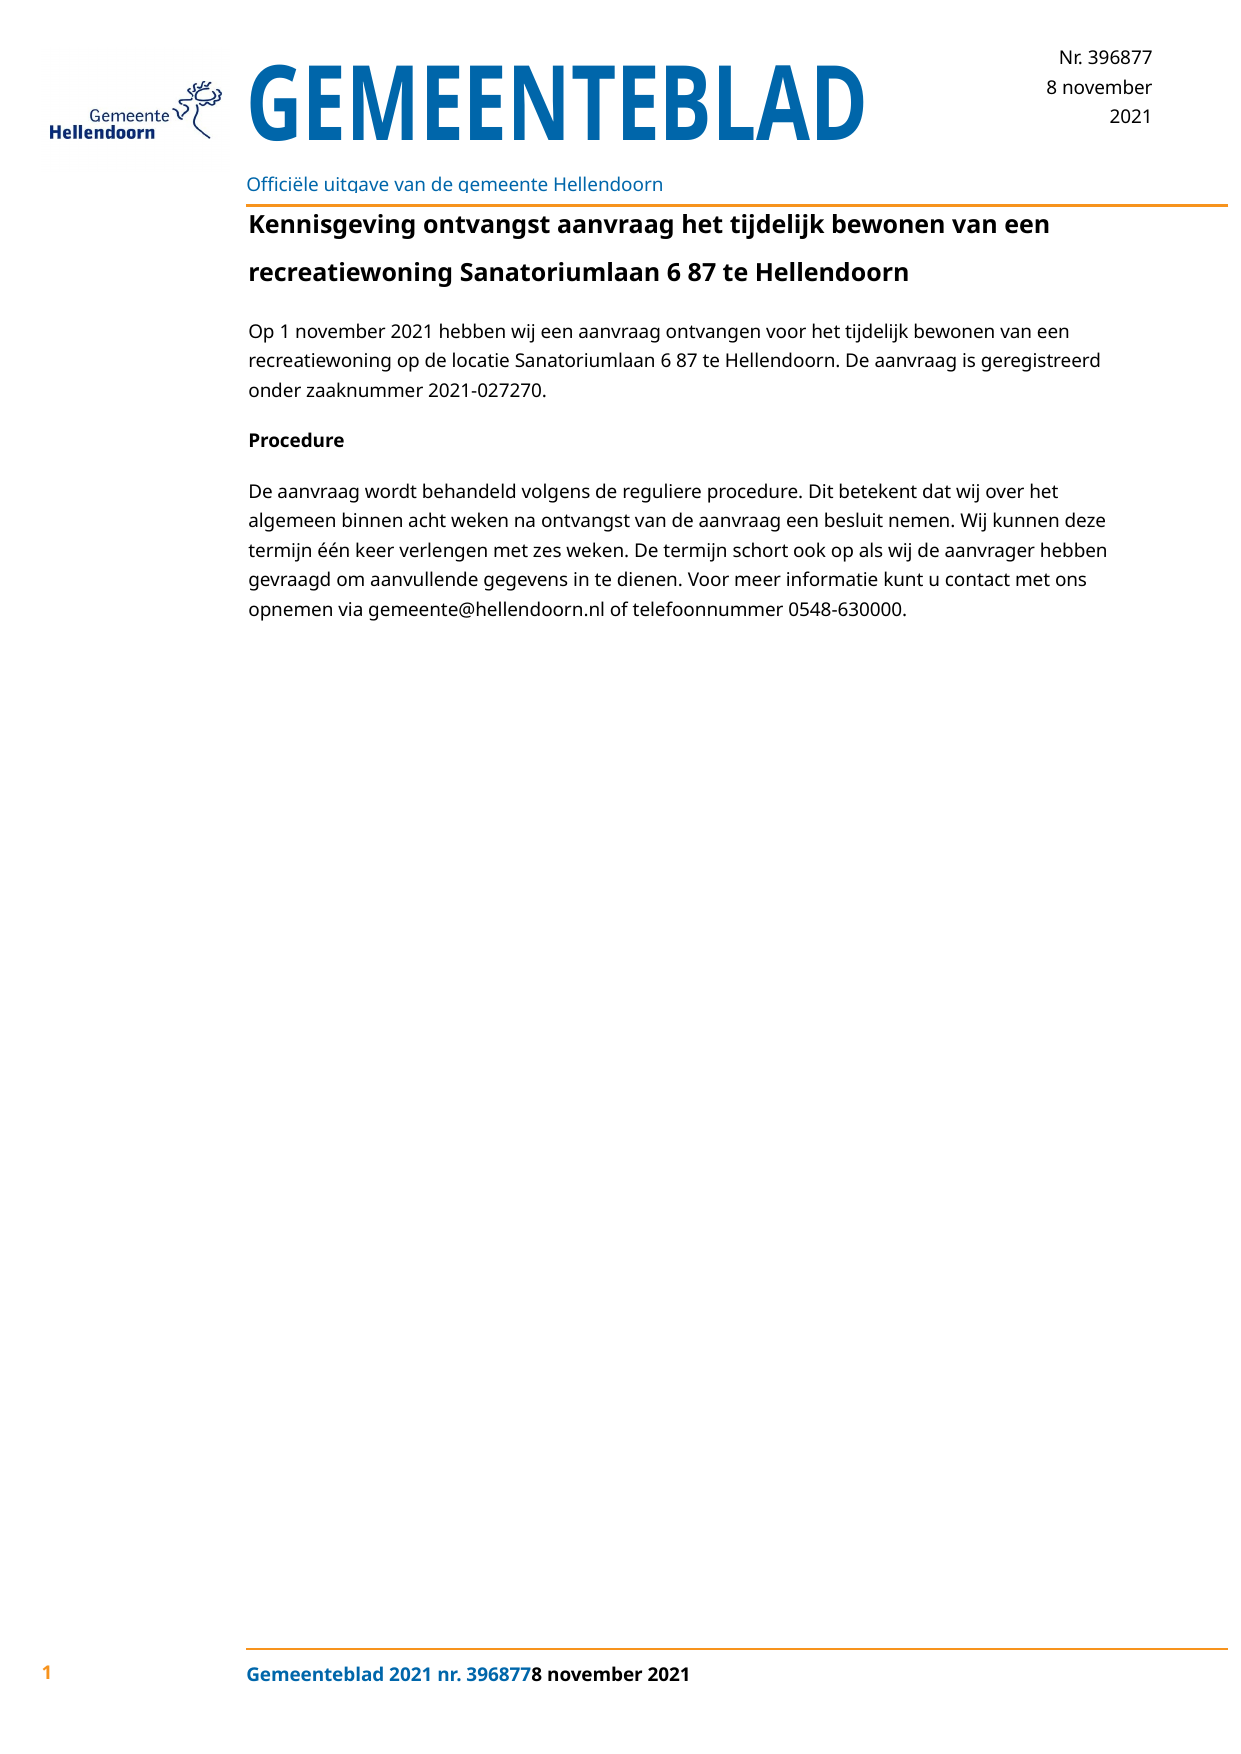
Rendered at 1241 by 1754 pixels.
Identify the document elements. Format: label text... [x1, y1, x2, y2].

text Op 1 november 2021 hebben wij een aanvraag ontvangen voor het tijdelijk bewonen van een recreatiewoning op de locatie Sanatoriumlaan 6 87 te Hellendoorn. De aanvraag is geregistreerd onder zaaknummer 2021-027270. [248, 318, 1152, 403]
text Procedure [248, 427, 1152, 453]
picture [41, 47, 231, 172]
text De aanvraag wordt behandeld volgens de reguliere procedure. Dit betekent dat wij over het algemeen binnen acht weken na ontvangst van de aanvraag een besluit nemen. Wij kunnen deze termijn één keer verlengen met zes weken. De termijn schort ook op als wij de aanvrager hebben gevraagd om aanvullende gegevens in te dienen. Voor meer informatie kunt u contact met ons opnemen via gemeente@hellendoorn.nl of telefoonnummer 0548-630000. [248, 478, 1152, 622]
text Kennisgeving ontvangst aanvraag het tijdelijk bewonen van een recreatiewoning Sanatoriumlaan 6 87 te Hellendoorn [248, 207, 1152, 288]
